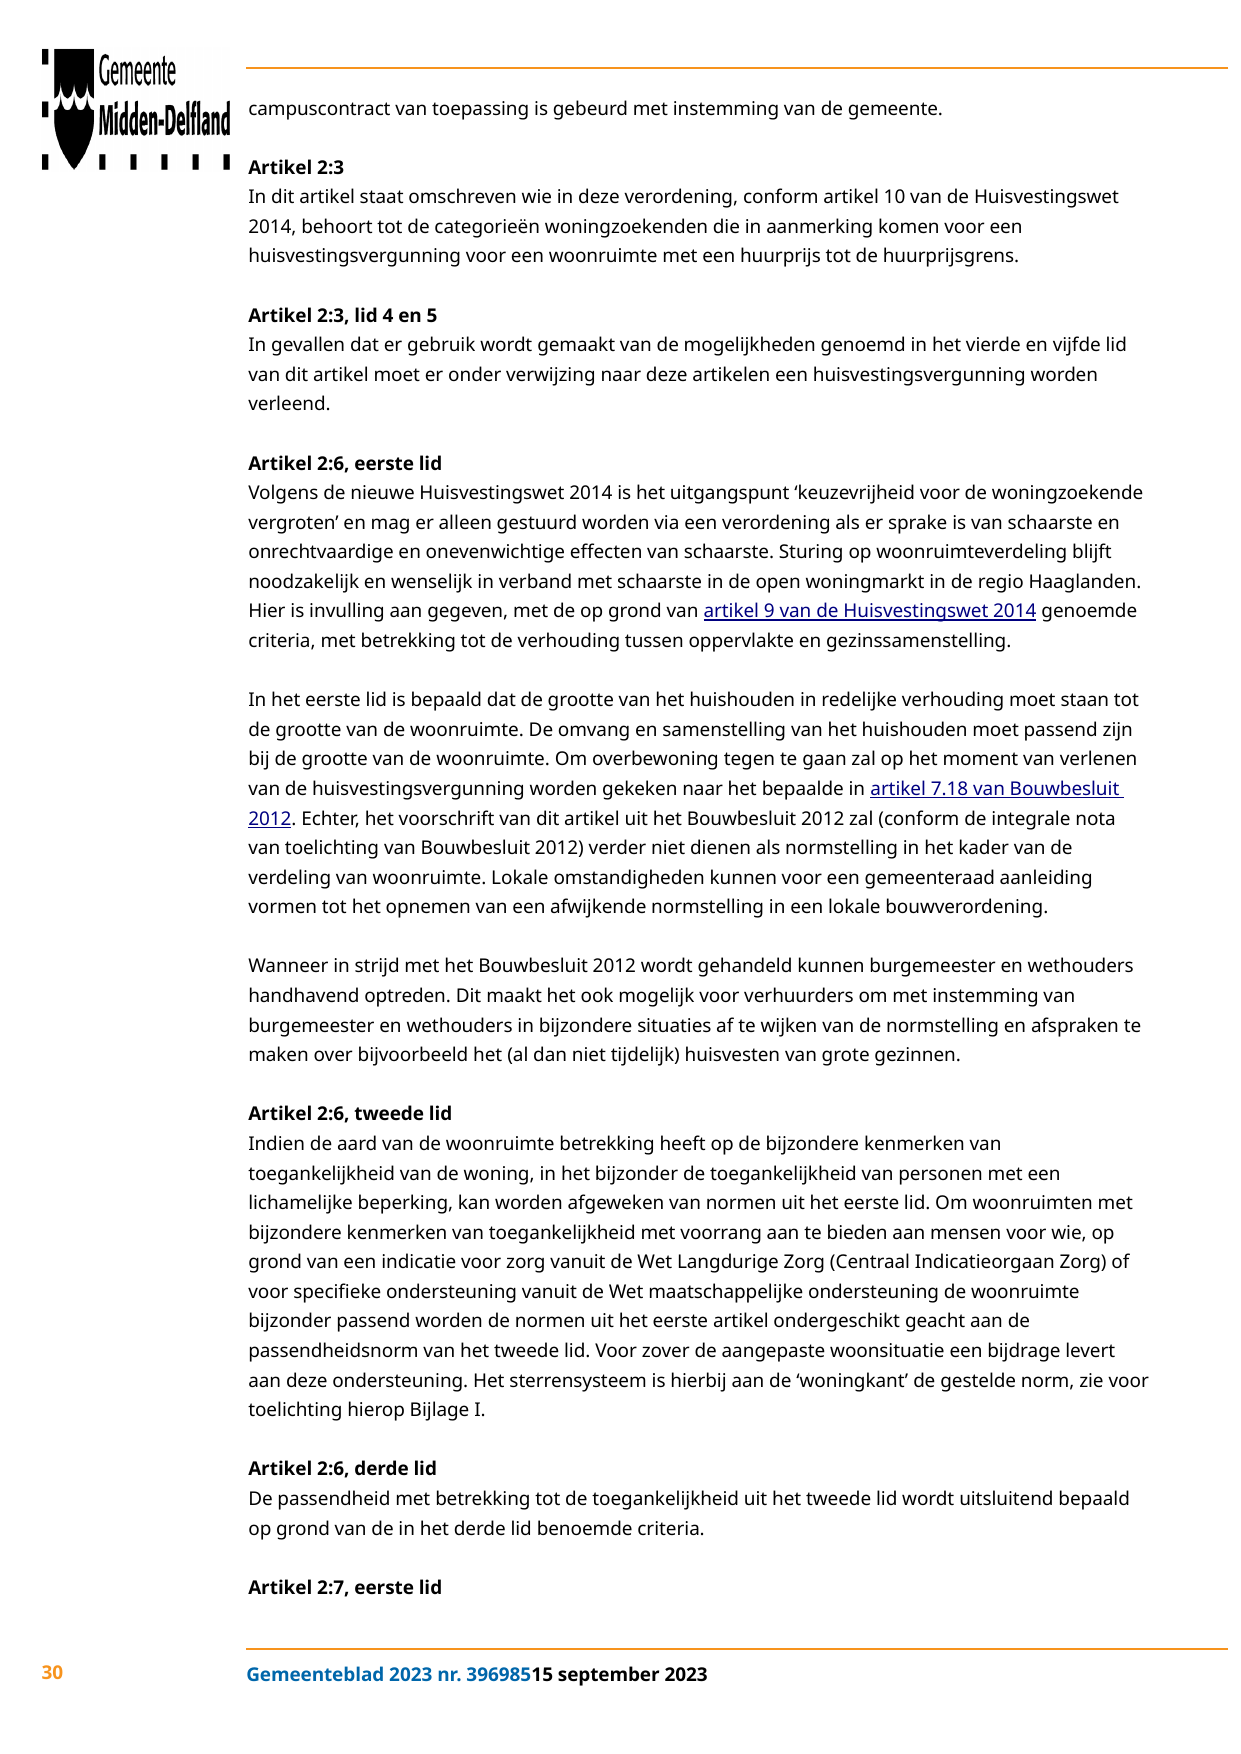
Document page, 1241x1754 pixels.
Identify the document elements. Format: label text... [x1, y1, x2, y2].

text In het eerste lid is bepaald dat de grootte van het huishouden in redelijke verhouding moet staan tot de grootte van de woonruimte. De omvang en samenstelling van het huishouden moet passend zijn bij de grootte van de woonruimte. Om overbewoning tegen te gaan zal op het moment van verlenen van de huisvestingsvergunning worden gekeken naar het bepaalde in artikel 7.18 van Bouwbesluit 2012. Echter, het voorschrift van dit artikel uit het Bouwbesluit 2012 zal (conform de integrale nota van toelichting van Bouwbesluit 2012) verder niet dienen als normstelling in het kader van de verdeling van woonruimte. Lokale omstandigheden kunnen voor een gemeenteraad aanleiding vormen tot het opnemen van een afwijkende normstelling in een lokale bouwverordening. [248, 686, 1152, 919]
text Indien de aard van de woonruimte betrekking heeft op de bijzondere kenmerken van toegankelijkheid van de woning, in het bijzonder de toegankelijkheid van personen met een lichamelijke beperking, kan worden afgeweken van normen uit het eerste lid. Om woonruimten met bijzondere kenmerken van toegankelijkheid met voorrang aan te bieden aan mensen voor wie, op grond van een indicatie voor zorg vanuit de Wet Langdurige Zorg (Centraal Indicatieorgaan Zorg) of voor specifieke ondersteuning vanuit de Wet maatschappelijke ondersteuning de woonruimte bijzonder passend worden de normen uit het eerste artikel ondergeschikt geacht aan de passendheidsnorm van het tweede lid. Voor zover de aangepaste woonsituatie een bijdrage levert aan deze ondersteuning. Het sterrensysteem is hierbij aan de ‘woningkant’ de gestelde norm, zie voor toelichting hierop Bijlage I. [248, 1130, 1152, 1422]
text Artikel 2:6, tweede lid [248, 1101, 1152, 1126]
text Volgens de nieuwe Huisvestingswet 2014 is het uitgangspunt ‘keuzevrijheid voor de woningzoekende vergroten’ en mag er alleen gestuurd worden via een verordening als er sprake is van schaarste en onrechtvaardige en onevenwichtige effecten van schaarste. Sturing op woonruimteverdeling blijft noodzakelijk en wenselijk in verband met schaarste in de open woningmarkt in de regio Haaglanden. Hier is invulling aan gegeven, met de op grond van artikel 9 van de Huisvestingswet 2014 genoemde criteria, met betrekking tot de verhouding tussen oppervlakte en gezinssamenstelling. [248, 479, 1152, 653]
text Artikel 2:6, derde lid [248, 1456, 1152, 1481]
text Artikel 2:6, eerste lid [248, 450, 1152, 476]
text Wanneer in strijd met het Bouwbesluit 2012 wordt gehandeld kunnen burgemeester en wethouders handhavend optreden. Dit maakt het ook mogelijk voor verhuurders om met instemming van burgemeester en wethouders in bijzondere situaties af te wijken van de normstelling en afspraken te maken over bijvoorbeeld het (al dan niet tijdelijk) huisvesten van grote gezinnen. [248, 953, 1152, 1067]
text Artikel 2:3 [248, 154, 1152, 180]
text Artikel 2:3, lid 4 en 5 [248, 302, 1152, 328]
text campuscontract van toepassing is gebeurd met instemming van de gemeente. [248, 95, 1152, 121]
text In dit artikel staat omschreven wie in deze verordening, conform artikel 10 van de Huisvestingswet 2014, behoort tot de categorieën woningzoekenden die in aanmerking komen voor een huisvestingsvergunning voor een woonruimte met een huurprijs tot de huurprijsgrens. [248, 183, 1152, 268]
picture [41, 47, 231, 172]
text Artikel 2:7, eerste lid [248, 1574, 1152, 1600]
text De passendheid met betrekking tot de toegankelijkheid uit het tweede lid wordt uitsluitend bepaald op grond van de in het derde lid benoemde criteria. [248, 1485, 1152, 1541]
text In gevallen dat er gebruik wordt gemaakt van de mogelijkheden genoemd in het vierde en vijfde lid van dit artikel moet er onder verwijzing naar deze artikelen een huisvestingsvergunning worden verleend. [248, 331, 1152, 416]
